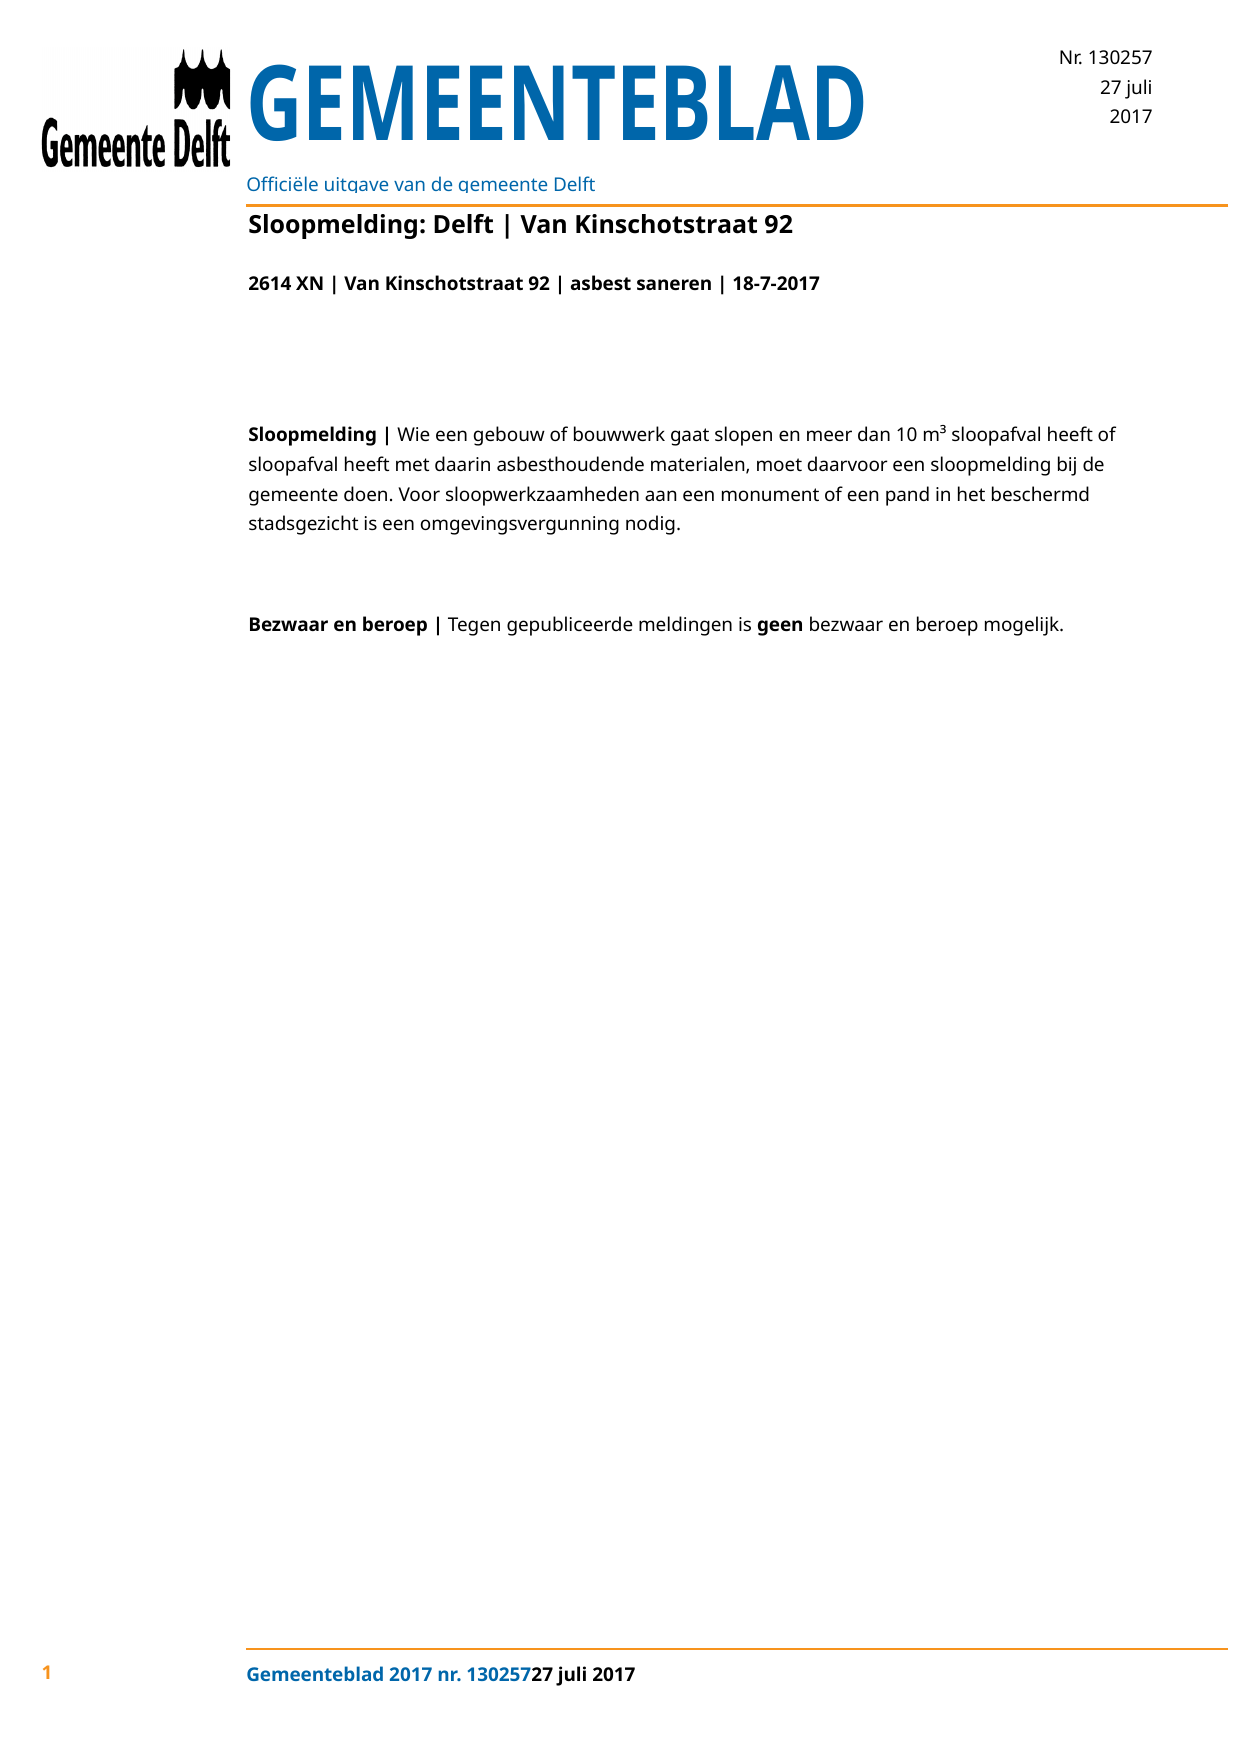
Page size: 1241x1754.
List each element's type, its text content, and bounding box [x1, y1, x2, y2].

text Bezwaar en beroep | Tegen gepubliceerde meldingen is geen bezwaar en beroep mogelijk. [248, 611, 1152, 637]
text Sloopmelding | Wie een gebouw of bouwwerk gaat slopen en meer dan 10 m³ sloopafval heeft of sloopafval heeft met daarin asbesthoudende materialen, moet daarvoor een sloopmelding bij de gemeente doen. Voor sloopwerkzaamheden aan een monument of een pand in het beschermd stadsgezicht is een omgevingsvergunning nodig. [248, 422, 1152, 536]
picture [41, 47, 231, 172]
text 2614 XN | Van Kinschotstraat 92 | asbest saneren | 18-7-2017 [248, 270, 1152, 296]
text Sloopmelding: Delft | Van Kinschotstraat 92 [248, 207, 1152, 241]
